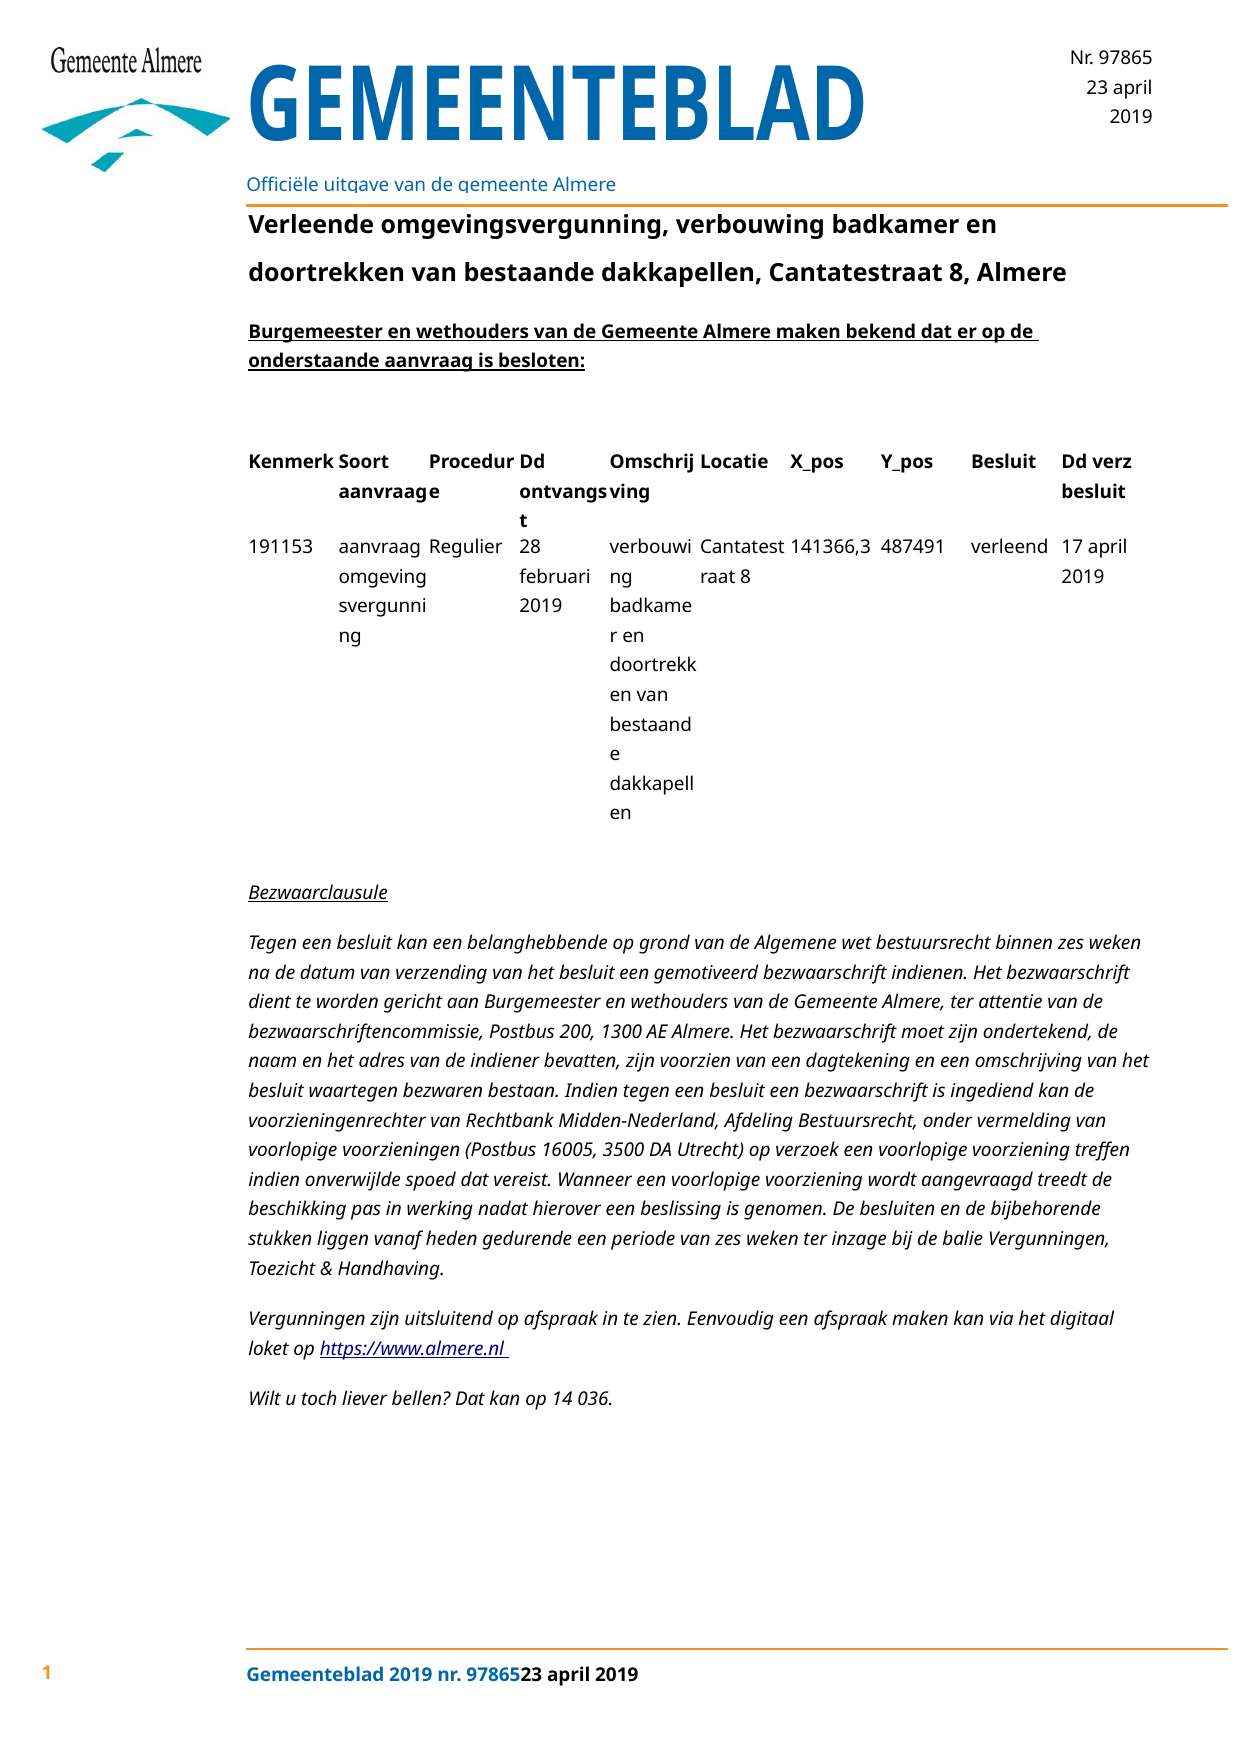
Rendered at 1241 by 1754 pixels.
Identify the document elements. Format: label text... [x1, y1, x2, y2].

table_cell 17 april 2019 [1061, 533, 1152, 825]
table_header Kenmerk [248, 449, 338, 533]
table_header Dd ontvangst [519, 449, 609, 533]
table_header Procedure [429, 449, 519, 533]
picture [41, 47, 231, 172]
table_cell 141366,3 [790, 533, 881, 825]
table_cell aanvraag omgevingsvergunning [338, 533, 429, 825]
text Wilt u toch liever bellen? Dat kan op 14 036. [248, 1385, 1152, 1411]
table_cell 487491 [881, 533, 971, 825]
table_header Omschrijving [609, 449, 700, 533]
text Vergunningen zijn uitsluitend op afspraak in te zien. Eenvoudig een afspraak maken kan via het digitaal loket op https://www.almere.nl [248, 1305, 1152, 1361]
table_header Besluit [971, 449, 1061, 533]
text Burgemeester en wethouders van de Gemeente Almere maken bekend dat er op de onderstaande aanvraag is besloten: [248, 318, 1152, 373]
table_header Soort aanvraag [338, 449, 429, 533]
table_header Dd verz besluit [1061, 449, 1152, 533]
table_cell verbouwing badkamer en doortrekken van bestaande dakkapellen [609, 533, 700, 825]
text Verleende omgevingsvergunning, verbouwing badkamer en doortrekken van bestaande dakkapellen, Cantatestraat 8, Almere [248, 207, 1152, 288]
table_cell 28 februari 2019 [519, 533, 609, 825]
table_header X_pos [790, 449, 881, 533]
text Bezwaarclausule [248, 879, 1152, 905]
table_header Y_pos [881, 449, 971, 533]
table_header Locatie [700, 449, 790, 533]
table_cell Regulier [429, 533, 519, 825]
table_cell Cantatestraat 8 [700, 533, 790, 825]
table_cell 191153 [248, 533, 338, 825]
table_cell verleend [971, 533, 1061, 825]
text Tegen een besluit kan een belanghebbende op grond van de Algemene wet bestuursrecht binnen zes weken na de datum van verzending van het besluit een gemotiveerd bezwaarschrift indienen. Het bezwaarschrift dient te worden gericht aan Burgemeester en wethouders van de Gemeente Almere, ter attentie van de bezwaarschriftencommissie, Postbus 200, 1300 AE Almere. Het bezwaarschrift moet zijn ondertekend, de naam en het adres van de indiener bevatten, zijn voorzien van een dagtekening en een omschrijving van het besluit waartegen bezwaren bestaan. Indien tegen een besluit een bezwaarschrift is ingediend kan de voorzieningenrechter van Rechtbank Midden-Nederland, Afdeling Bestuursrecht, onder vermelding van voorlopige voorzieningen (Postbus 16005, 3500 DA Utrecht) op verzoek een voorlopige voorziening treffen indien onverwijlde spoed dat vereist. Wanneer een voorlopige voorziening wordt aangevraagd treedt de beschikking pas in werking nadat hierover een beslissing is genomen. De besluiten en de bijbehorende stukken liggen vanaf heden gedurende een periode van zes weken ter inzage bij de balie Vergunningen, Toezicht & Handhaving. [248, 929, 1152, 1281]
